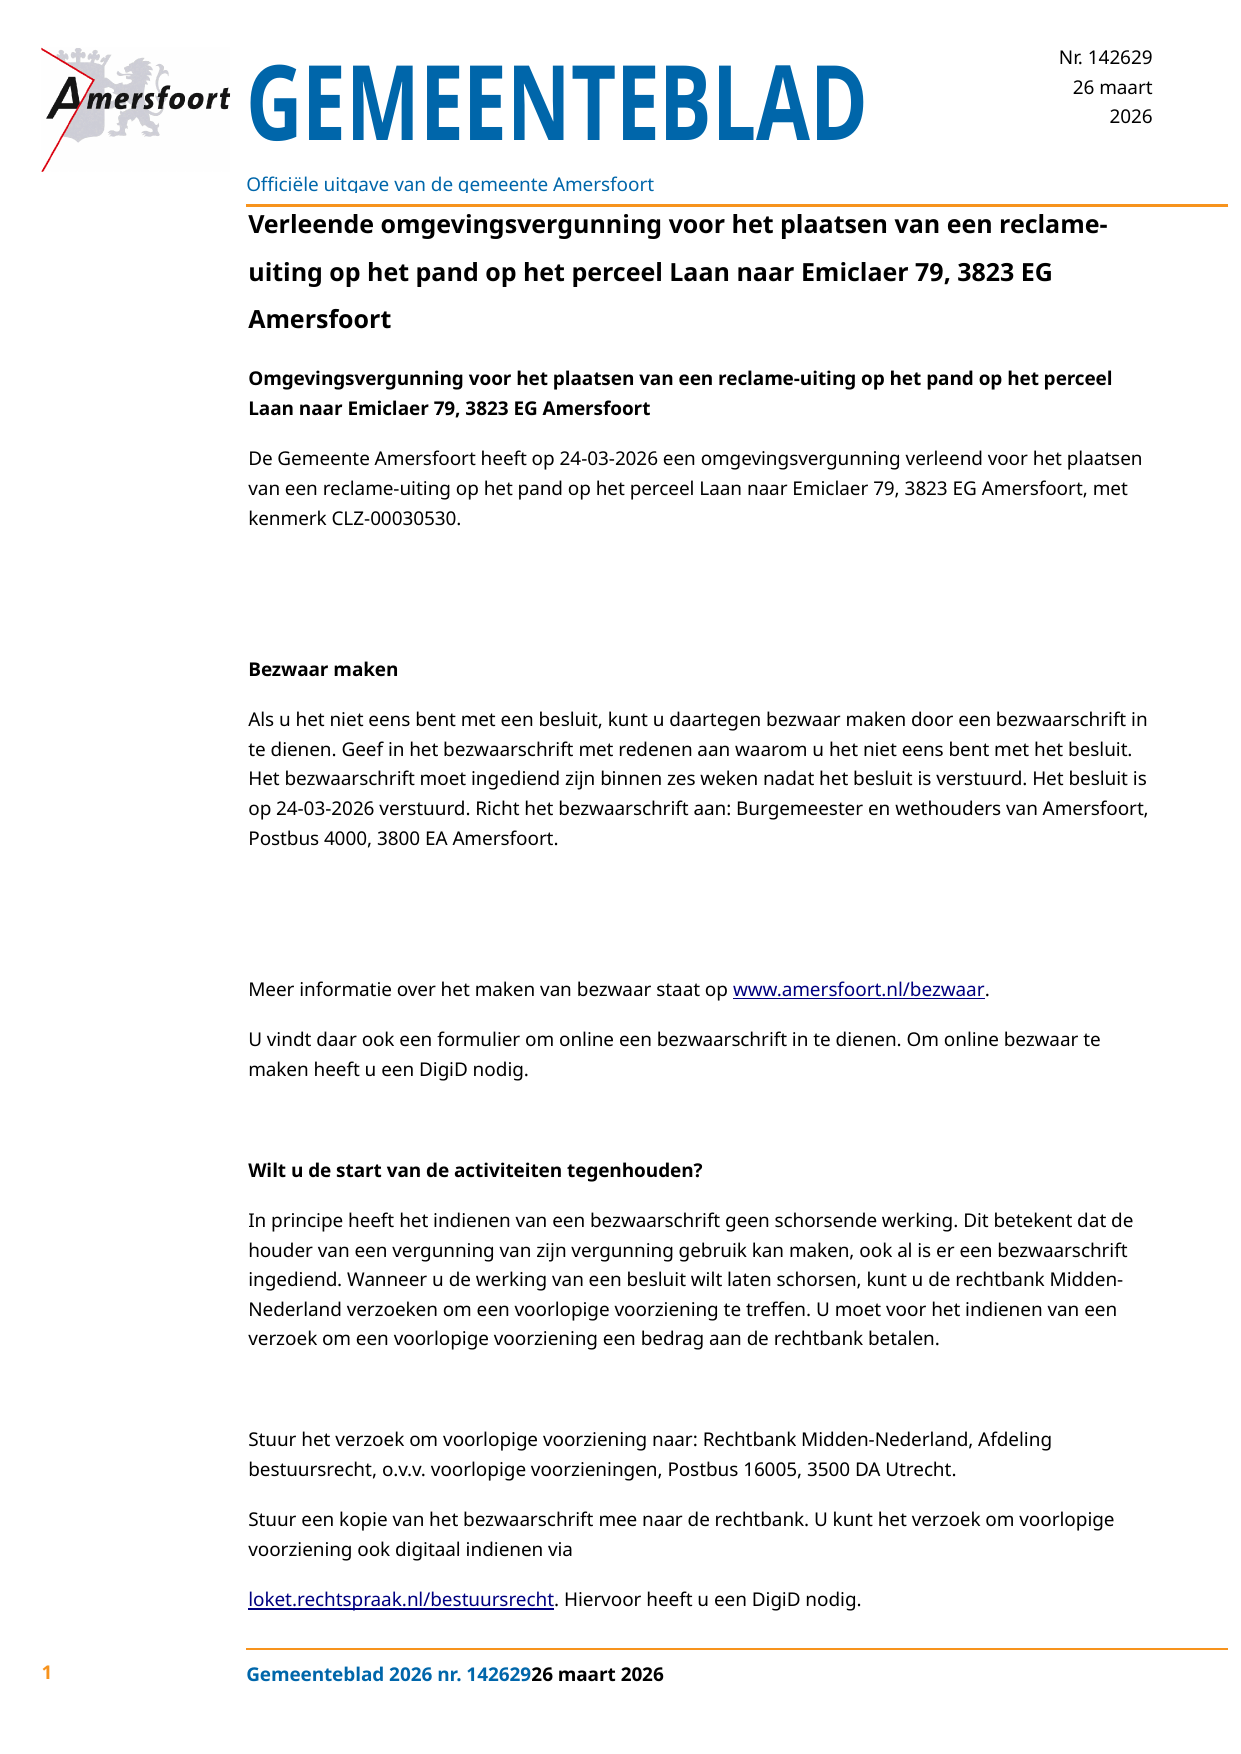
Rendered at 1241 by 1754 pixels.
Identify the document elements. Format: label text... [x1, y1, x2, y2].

text In principe heeft het indienen van een bezwaarschrift geen schorsende werking. Dit betekent dat de houder van een vergunning van zijn vergunning gebruik kan maken, ook al is er een bezwaarschrift ingediend. Wanneer u de werking van een besluit wilt laten schorsen, kunt u de rechtbank Midden-Nederland verzoeken om een voorlopige voorziening te treffen. U moet voor het indienen van een verzoek om een voorlopige voorziening een bedrag aan de rechtbank betalen. [248, 1207, 1152, 1351]
text U vindt daar ook een formulier om online een bezwaarschrift in te dienen. Om online bezwaar te maken heeft u een DigiD nodig. [248, 1026, 1152, 1082]
text Omgevingsvergunning voor het plaatsen van een reclame-uiting op het pand op het perceel Laan naar Emiclaer 79, 3823 EG Amersfoort [248, 366, 1152, 421]
text Bezwaar maken [248, 656, 1152, 682]
text Verleende omgevingsvergunning voor het plaatsen van een reclame-uiting op het pand op het perceel Laan naar Emiclaer 79, 3823 EG Amersfoort [248, 207, 1152, 336]
text Stuur een kopie van het bezwaarschrift mee naar de rechtbank. U kunt het verzoek om voorlopige voorziening ook digitaal indienen via [248, 1506, 1152, 1562]
picture [41, 47, 231, 172]
text Wilt u de start van de activiteiten tegenhouden? [248, 1157, 1152, 1182]
text loket.rechtspraak.nl/bestuursrecht. Hiervoor heeft u een DigiD nodig. [248, 1586, 1152, 1612]
text De Gemeente Amersfoort heeft op 24-03-2026 een omgevingsvergunning verleend voor het plaatsen van een reclame-uiting op het pand op het perceel Laan naar Emiclaer 79, 3823 EG Amersfoort, met kenmerk CLZ-00030530. [248, 446, 1152, 530]
text Als u het niet eens bent met een besluit, kunt u daartegen bezwaar maken door een bezwaarschrift in te dienen. Geef in het bezwaarschrift met redenen aan waarom u het niet eens bent met het besluit. Het bezwaarschrift moet ingediend zijn binnen zes weken nadat het besluit is verstuurd. Het besluit is op 24-03-2026 verstuurd. Richt het bezwaarschrift aan: Burgemeester en wethouders van Amersfoort, Postbus 4000, 3800 EA Amersfoort. [248, 706, 1152, 850]
text Stuur het verzoek om voorlopige voorziening naar: Rechtbank Midden-Nederland, Afdeling bestuursrecht, o.v.v. voorlopige voorzieningen, Postbus 16005, 3500 DA Utrecht. [248, 1426, 1152, 1482]
text Meer informatie over het maken van bezwaar staat op www.amersfoort.nl/bezwaar. [248, 976, 1152, 1002]
